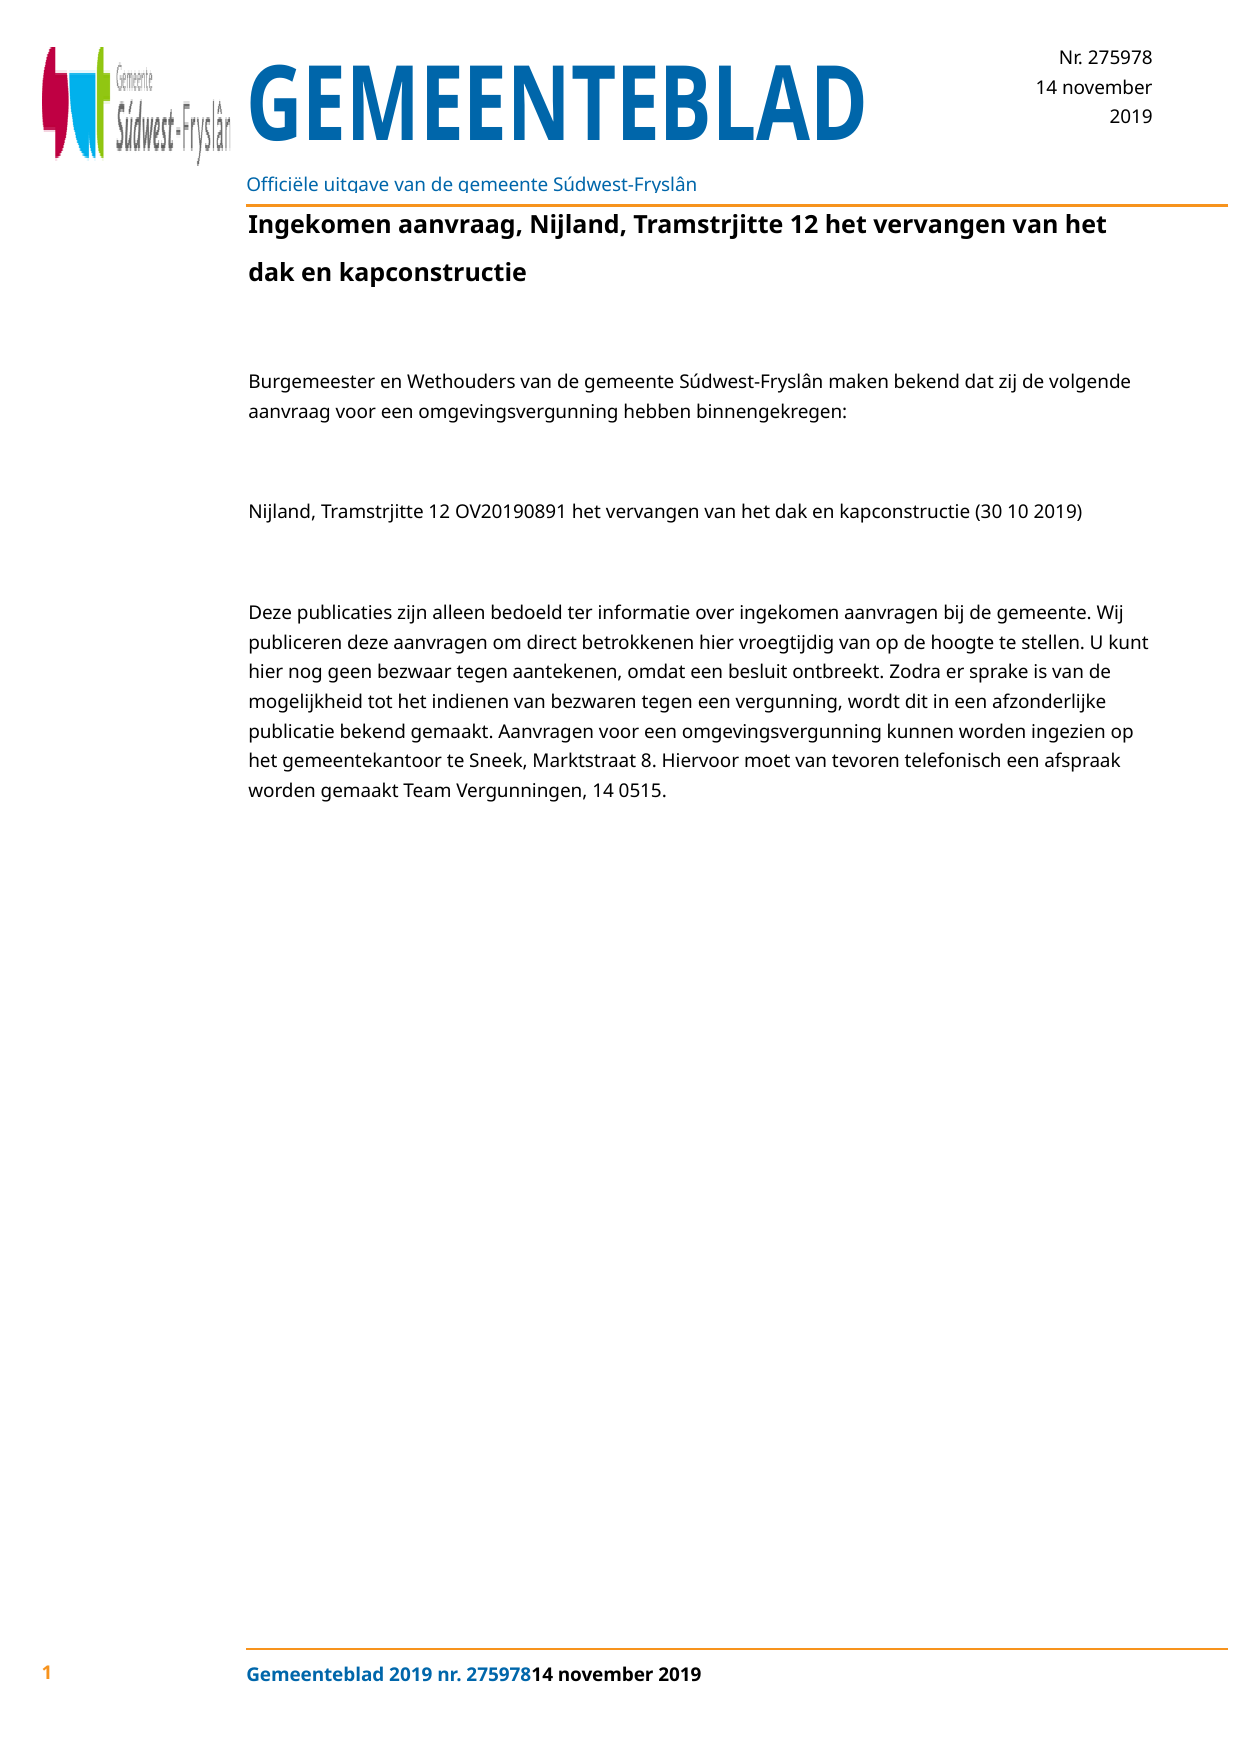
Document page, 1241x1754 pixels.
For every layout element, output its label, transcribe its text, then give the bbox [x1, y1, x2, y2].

text Deze publicaties zijn alleen bedoeld ter informatie over ingekomen aanvragen bij de gemeente. Wij publiceren deze aanvragen om direct betrokkenen hier vroegtijdig van op de hoogte te stellen. U kunt hier nog geen bezwaar tegen aantekenen, omdat een besluit ontbreekt. Zodra er sprake is van de mogelijkheid tot het indienen van bezwaren tegen een vergunning, wordt dit in een afzonderlijke publicatie bekend gemaakt. Aanvragen voor een omgevingsvergunning kunnen worden ingezien op het gemeentekantoor te Sneek, Marktstraat 8. Hiervoor moet van tevoren telefonisch een afspraak worden gemaakt Team Vergunningen, 14 0515. [248, 599, 1152, 803]
text Nijland, Tramstrjitte 12 OV20190891 het vervangen van het dak en kapconstructie (30 10 2019) [248, 499, 1152, 524]
picture [41, 47, 231, 172]
text Ingekomen aanvraag, Nijland, Tramstrjitte 12 het vervangen van het dak en kapconstructie [248, 207, 1152, 288]
text Burgemeester en Wethouders van de gemeente Súdwest-Fryslân maken bekend dat zij de volgende aanvraag voor een omgevingsvergunning hebben binnengekregen: [248, 368, 1152, 424]
